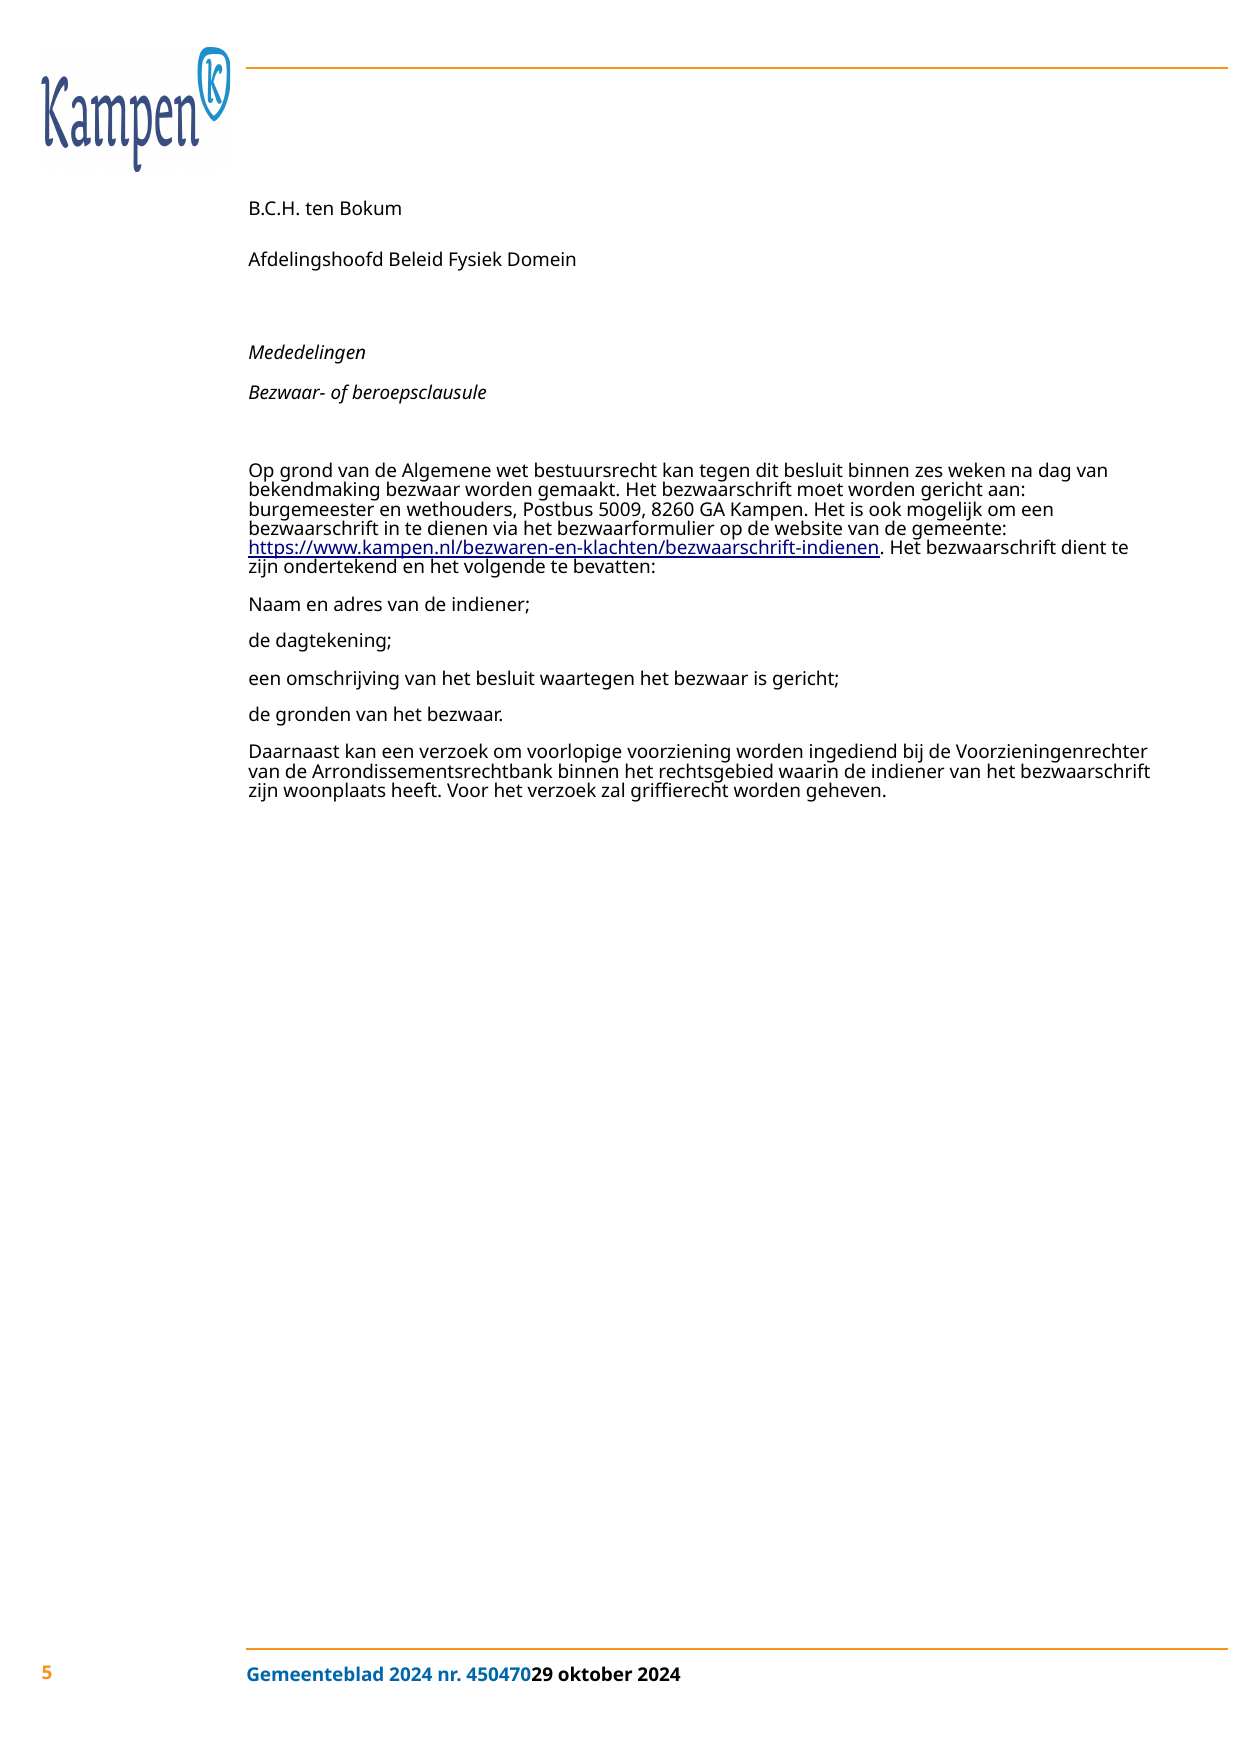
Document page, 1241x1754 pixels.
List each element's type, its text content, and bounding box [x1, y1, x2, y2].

text de dagtekening; [248, 632, 1152, 652]
text Bezwaar- of beroepsclausule [248, 379, 1152, 404]
text B.C.H. ten Bokum [248, 196, 1152, 221]
text Afdelingshoofd Beleid Fysiek Domein [248, 246, 1152, 272]
text de gronden van het bezwaar. [248, 706, 1152, 726]
picture [41, 47, 231, 172]
text Op grond van de Algemene wet bestuursrecht kan tegen dit besluit binnen zes weken na dag van bekendmaking bezwaar worden gemaakt. Het bezwaarschrift moet worden gericht aan: burgemeester en wethouders, Postbus 5009, 8260 GA Kampen. Het is ook mogelijk om een bezwaarschrift in te dienen via het bezwaarformulier op de website van de gemeente: https://www.kampen.nl/bezwaren-en-klachten/bezwaarschrift-indienen. Het bezwaarschrift dient te zijn ondertekend en het volgende te bevatten: [248, 462, 1152, 578]
text Daarnaast kan een verzoek om voorlopige voorziening worden ingediend bij de Voorzieningenrechter van de Arrondissementsrechtbank binnen het rechtsgebied waarin de indiener van het bezwaarschrift zijn woonplaats heeft. Voor het verzoek zal griffierecht worden geheven. [248, 743, 1152, 801]
text Mededelingen [248, 339, 1152, 365]
text een omschrijving van het besluit waartegen het bezwaar is gericht; [248, 669, 1152, 689]
text Naam en adres van de indiener; [248, 596, 1152, 615]
